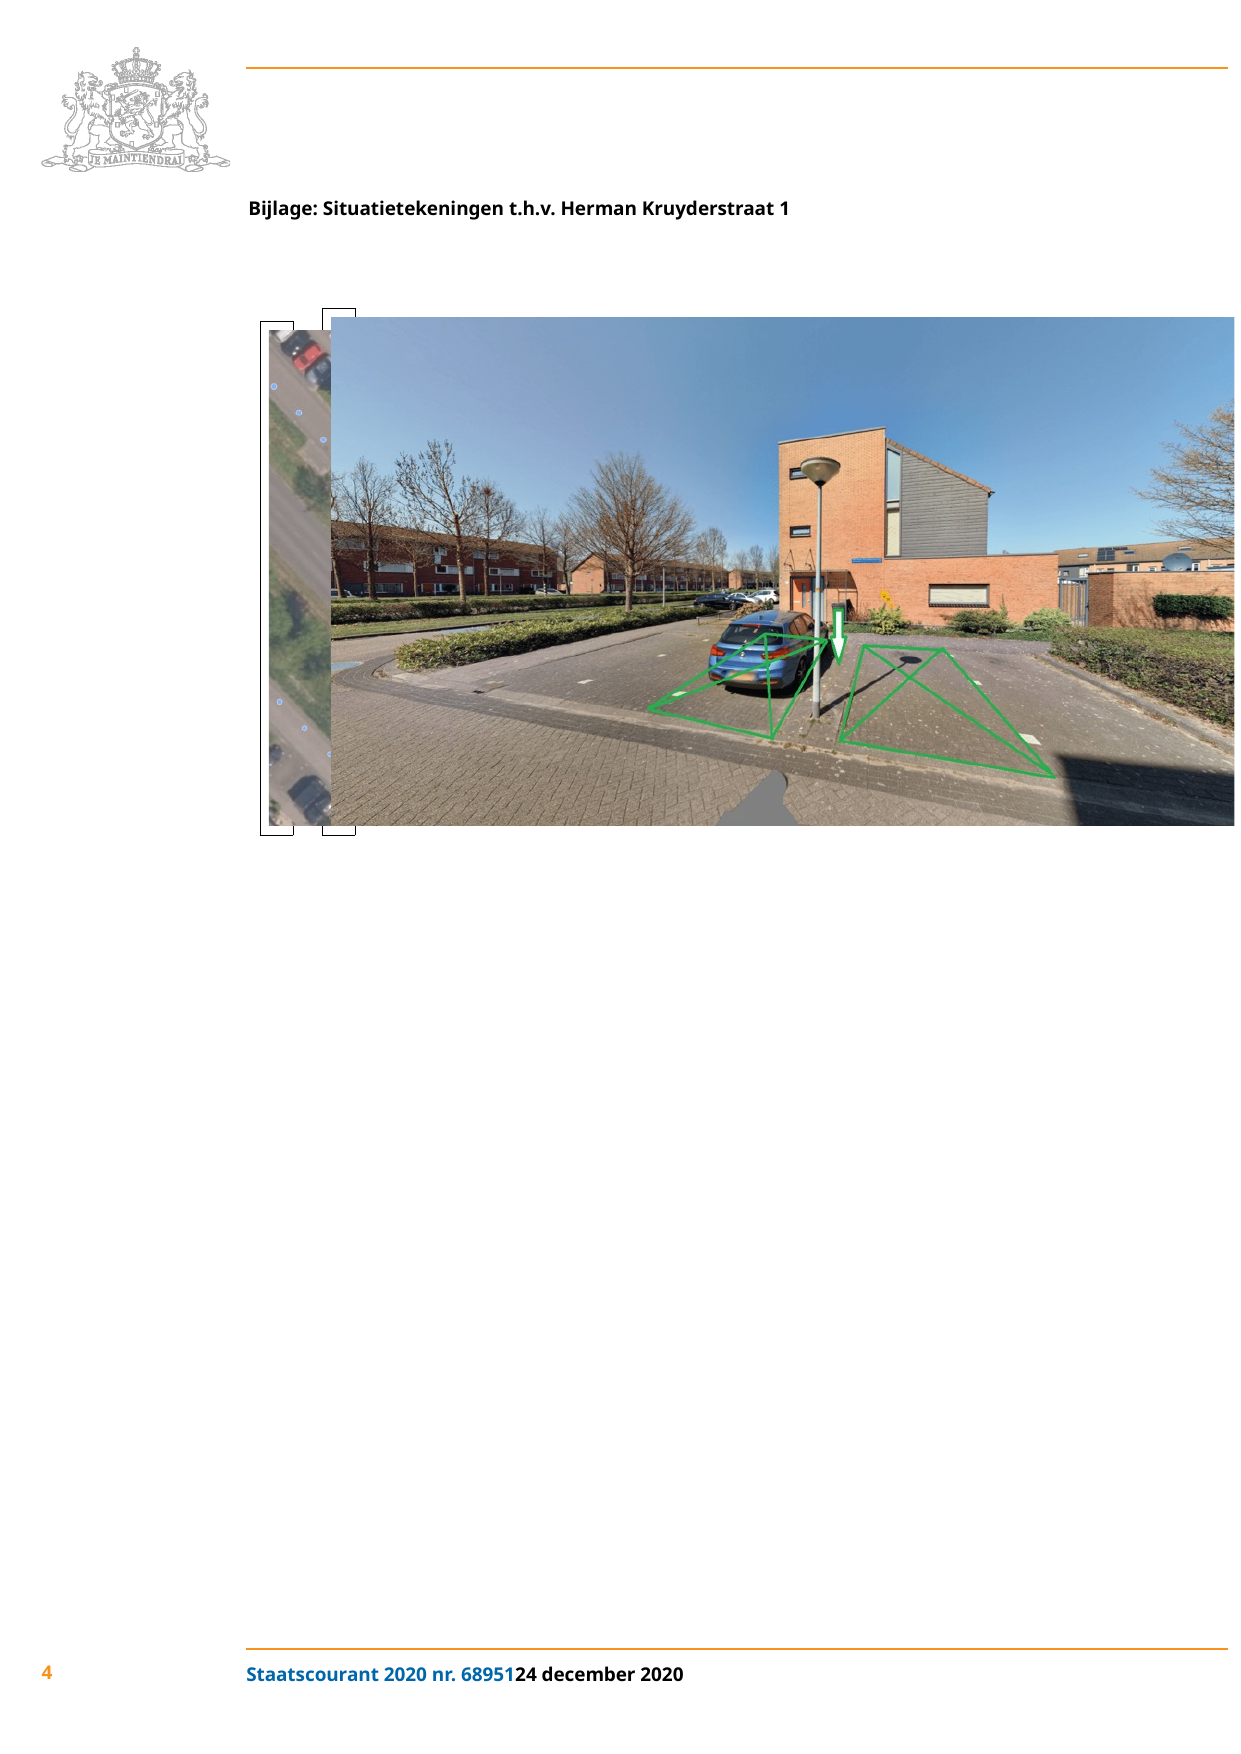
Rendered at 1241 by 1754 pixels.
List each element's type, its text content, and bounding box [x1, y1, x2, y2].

text Bijlage: Situatietekeningen t.h.v. Herman Kruyderstraat 1 [248, 196, 1152, 221]
picture [41, 47, 231, 172]
picture [268, 317, 1235, 826]
